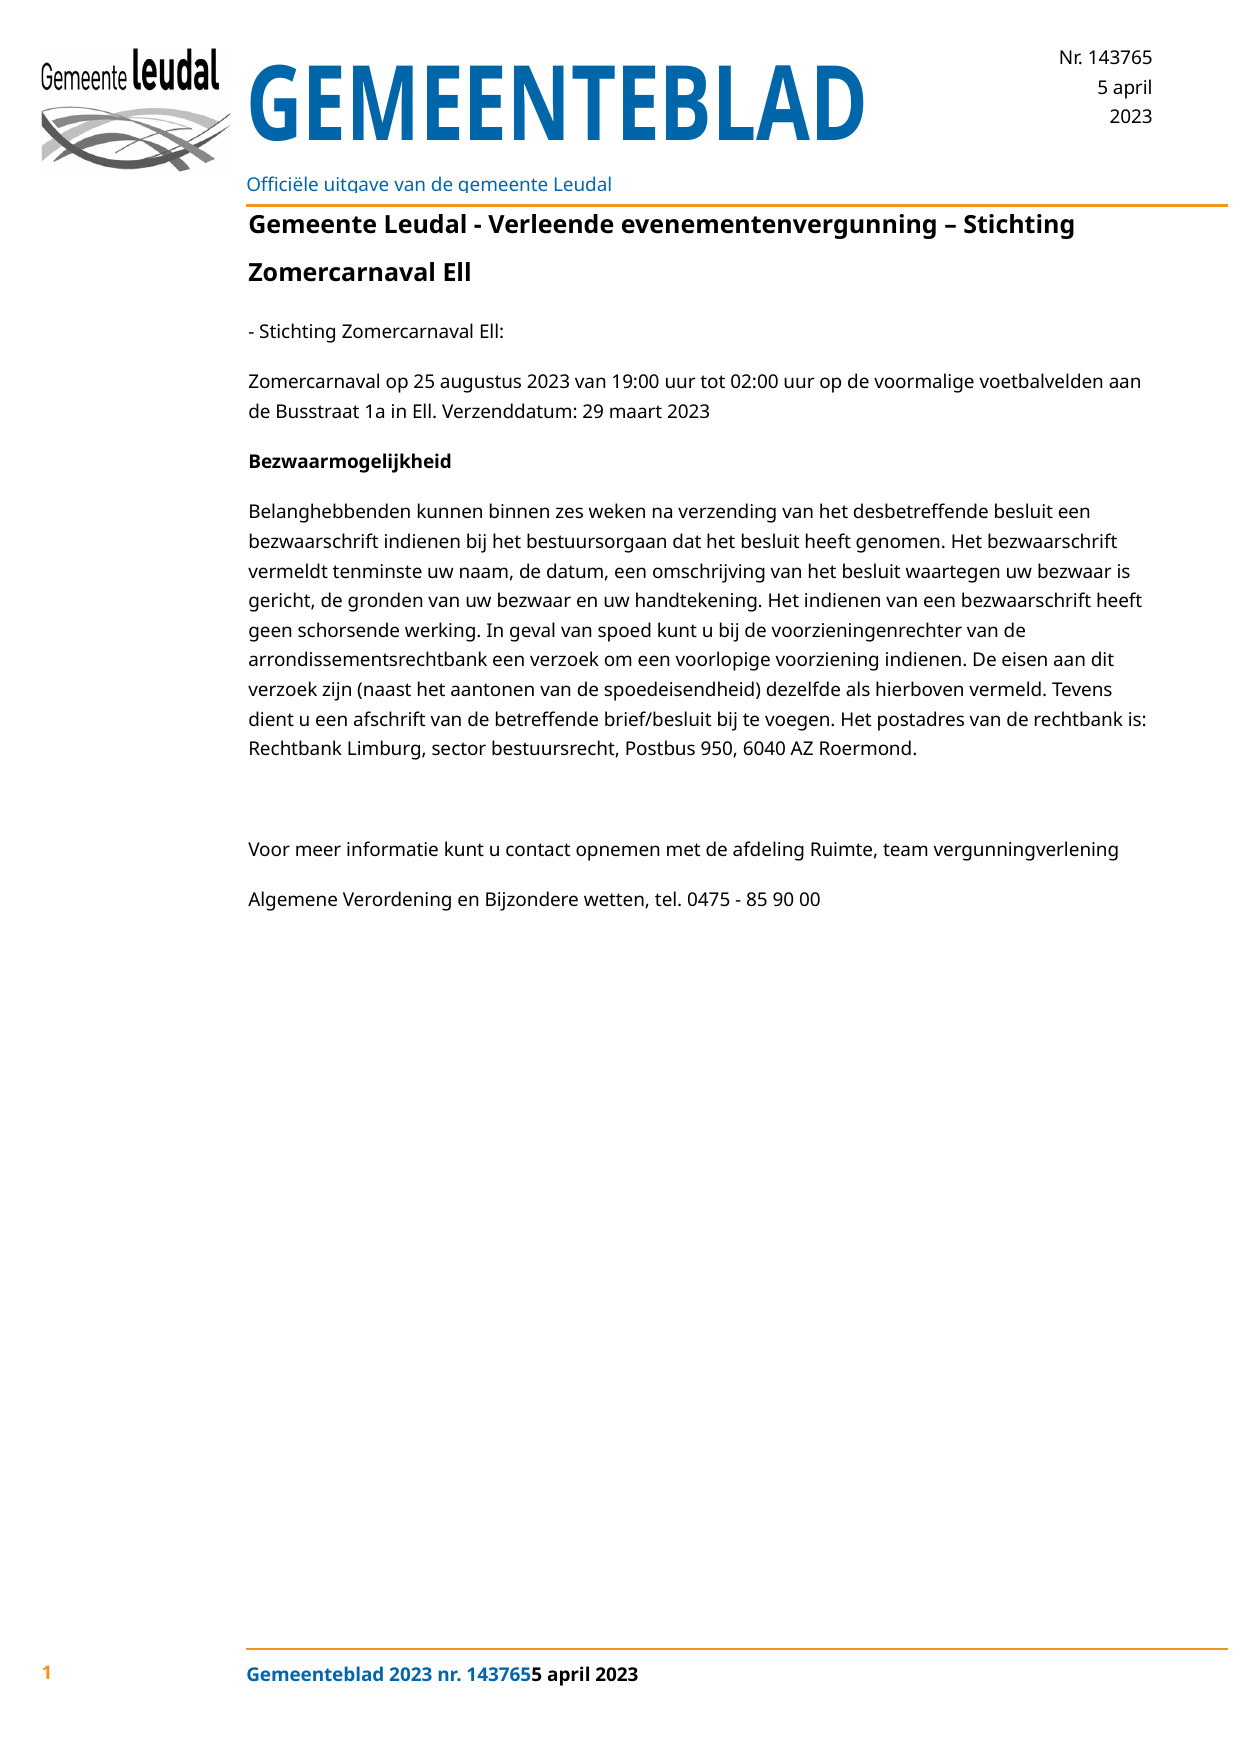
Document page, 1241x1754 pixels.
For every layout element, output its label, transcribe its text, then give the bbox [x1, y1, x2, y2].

text - Stichting Zomercarnaval Ell: [248, 318, 1152, 344]
text Zomercarnaval op 25 augustus 2023 van 19:00 uur tot 02:00 uur op de voormalige voetbalvelden aan de Busstraat 1a in Ell. Verzenddatum: 29 maart 2023 [248, 368, 1152, 424]
text Voor meer informatie kunt u contact opnemen met de afdeling Ruimte, team vergunningverlening [248, 836, 1152, 862]
text Belanghebbenden kunnen binnen zes weken na verzending van het desbetreffende besluit een bezwaarschrift indienen bij het bestuursorgaan dat het besluit heeft genomen. Het bezwaarschrift vermeldt tenminste uw naam, de datum, een omschrijving van het besluit waartegen uw bezwaar is gericht, de gronden van uw bezwaar en uw handtekening. Het indienen van een bezwaarschrift heeft geen schorsende werking. In geval van spoed kunt u bij de voorzieningenrechter van de arrondissementsrechtbank een verzoek om een voorlopige voorziening indienen. De eisen aan dit verzoek zijn (naast het aantonen van de spoedeisendheid) dezelfde als hierboven vermeld. Tevens dient u een afschrift van de betreffende brief/besluit bij te voegen. Het postadres van de rechtbank is: Rechtbank Limburg, sector bestuursrecht, Postbus 950, 6040 AZ Roermond. [248, 499, 1152, 761]
picture [41, 47, 231, 172]
text Algemene Verordening en Bijzondere wetten, tel. 0475 - 85 90 00 [248, 887, 1152, 912]
text Bezwaarmogelijkheid [248, 448, 1152, 474]
text Gemeente Leudal - Verleende evenementenvergunning – Stichting Zomercarnaval Ell [248, 207, 1152, 288]
